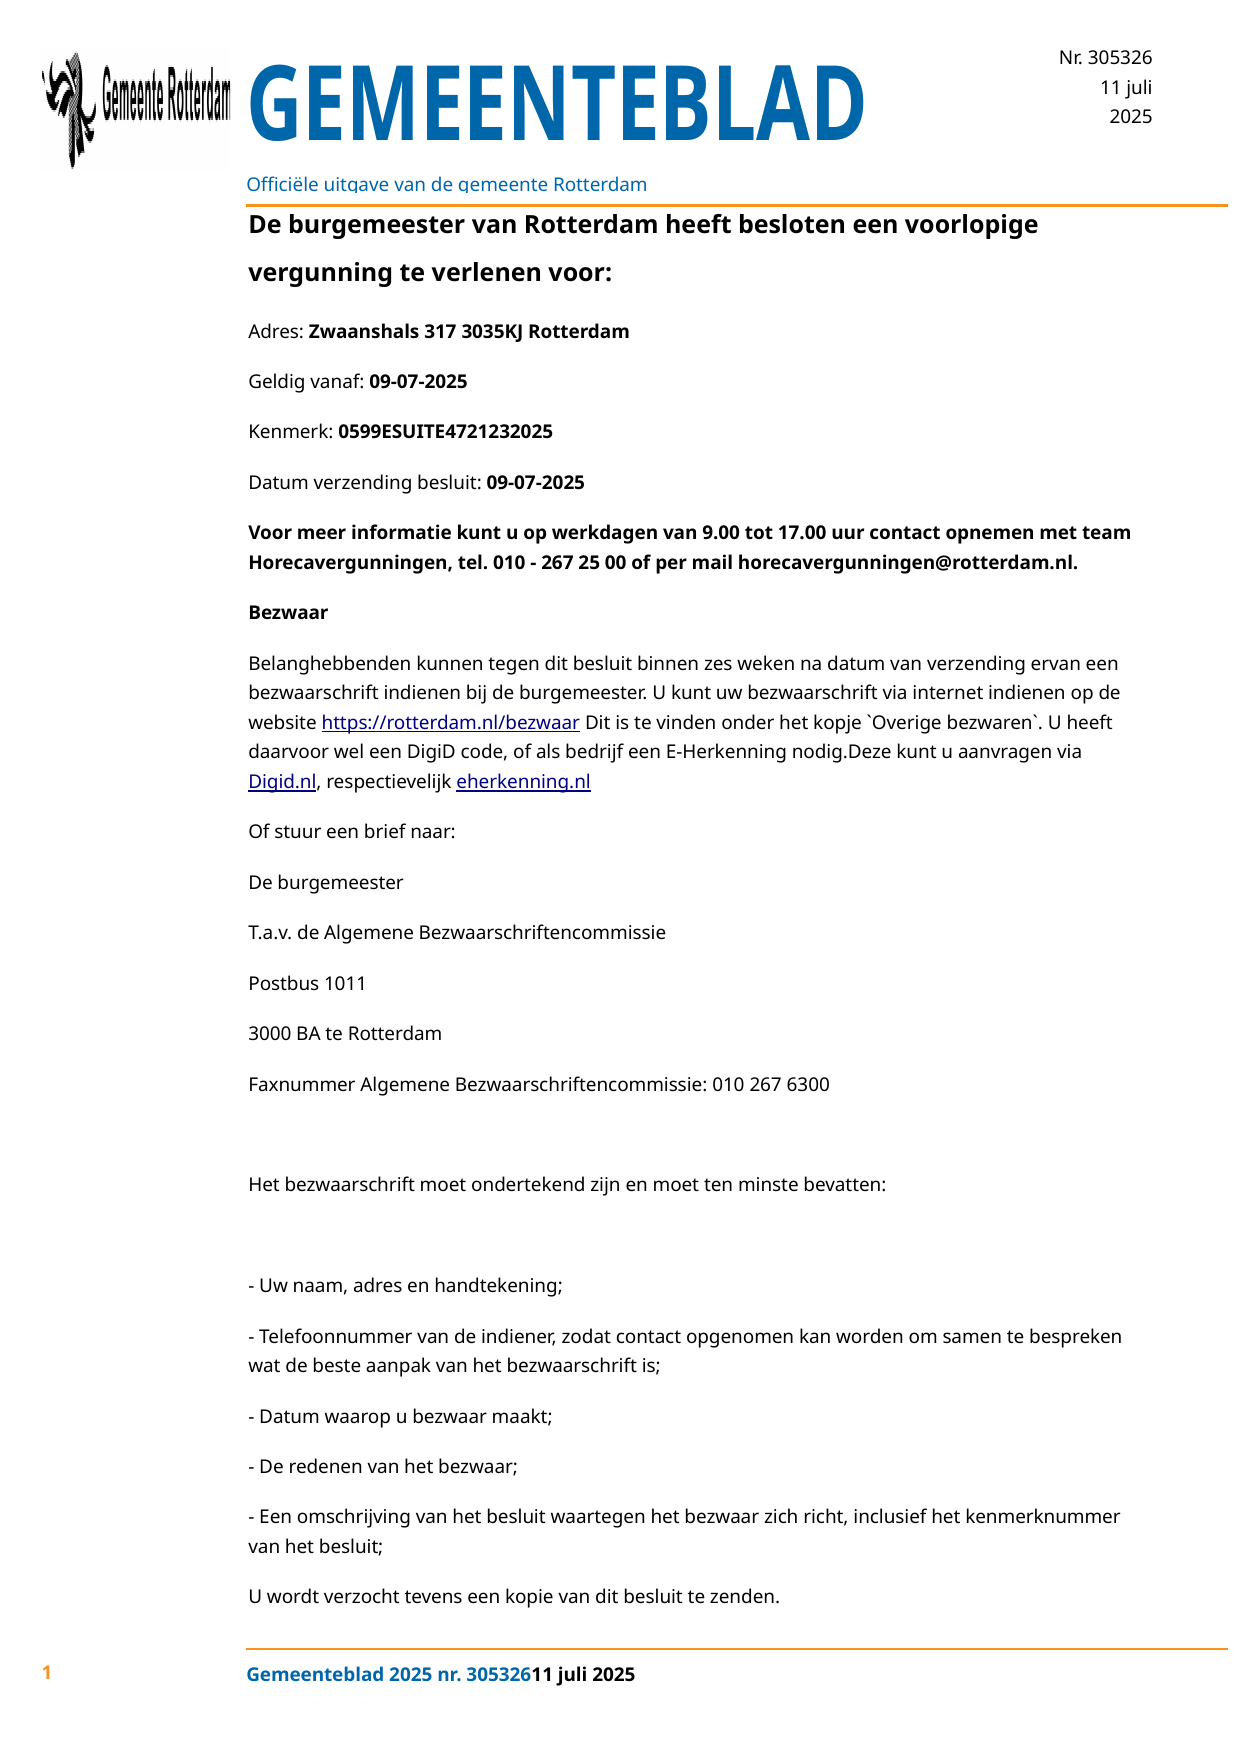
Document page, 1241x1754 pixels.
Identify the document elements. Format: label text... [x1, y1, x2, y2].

text Of stuur een brief naar: [248, 819, 1152, 844]
text - Een omschrijving van het besluit waartegen het bezwaar zich richt, inclusief het kenmerknummer van het besluit; [248, 1504, 1152, 1559]
text De burgemeester van Rotterdam heeft besloten een voorlopige vergunning te verlenen voor: [248, 207, 1152, 288]
text Adres: Zwaanshals 317 3035KJ Rotterdam [248, 318, 1152, 344]
text - De redenen van het bezwaar; [248, 1453, 1152, 1479]
text - Datum waarop u bezwaar maakt; [248, 1403, 1152, 1429]
picture [41, 47, 231, 172]
text Postbus 1011 [248, 970, 1152, 996]
text Faxnummer Algemene Bezwaarschriftencommissie: 010 267 6300 [248, 1071, 1152, 1097]
text U wordt verzocht tevens een kopie van dit besluit te zenden. [248, 1584, 1152, 1609]
text De burgemeester [248, 869, 1152, 895]
text - Uw naam, adres en handtekening; [248, 1272, 1152, 1298]
text - Telefoonnummer van de indiener, zodat contact opgenomen kan worden om samen te bespreken wat de beste aanpak van het bezwaarschrift is; [248, 1323, 1152, 1378]
text Voor meer informatie kunt u op werkdagen van 9.00 tot 17.00 uur contact opnemen met team Horecavergunningen, tel. 010 - 267 25 00 of per mail horecavergunningen@rotterdam.nl. [248, 519, 1152, 575]
text Belanghebbenden kunnen tegen dit besluit binnen zes weken na datum van verzending ervan een bezwaarschrift indienen bij de burgemeester. U kunt uw bezwaarschrift via internet indienen op de website https://rotterdam.nl/bezwaar Dit is te vinden onder het kopje `Overige bezwaren`. U heeft daarvoor wel een DigiD code, of als bedrijf een E-Herkenning nodig.Deze kunt u aanvragen via Digid.nl, respectievelijk eherkenning.nl [248, 650, 1152, 794]
text 3000 BA te Rotterdam [248, 1020, 1152, 1046]
text Geldig vanaf: 09-07-2025 [248, 368, 1152, 394]
text Het bezwaarschrift moet ondertekend zijn en moet ten minste bevatten: [248, 1172, 1152, 1197]
text Bezwaar [248, 599, 1152, 625]
text Datum verzending besluit: 09-07-2025 [248, 469, 1152, 495]
text Kenmerk: 0599ESUITE4721232025 [248, 419, 1152, 444]
text T.a.v. de Algemene Bezwaarschriftencommissie [248, 919, 1152, 945]
